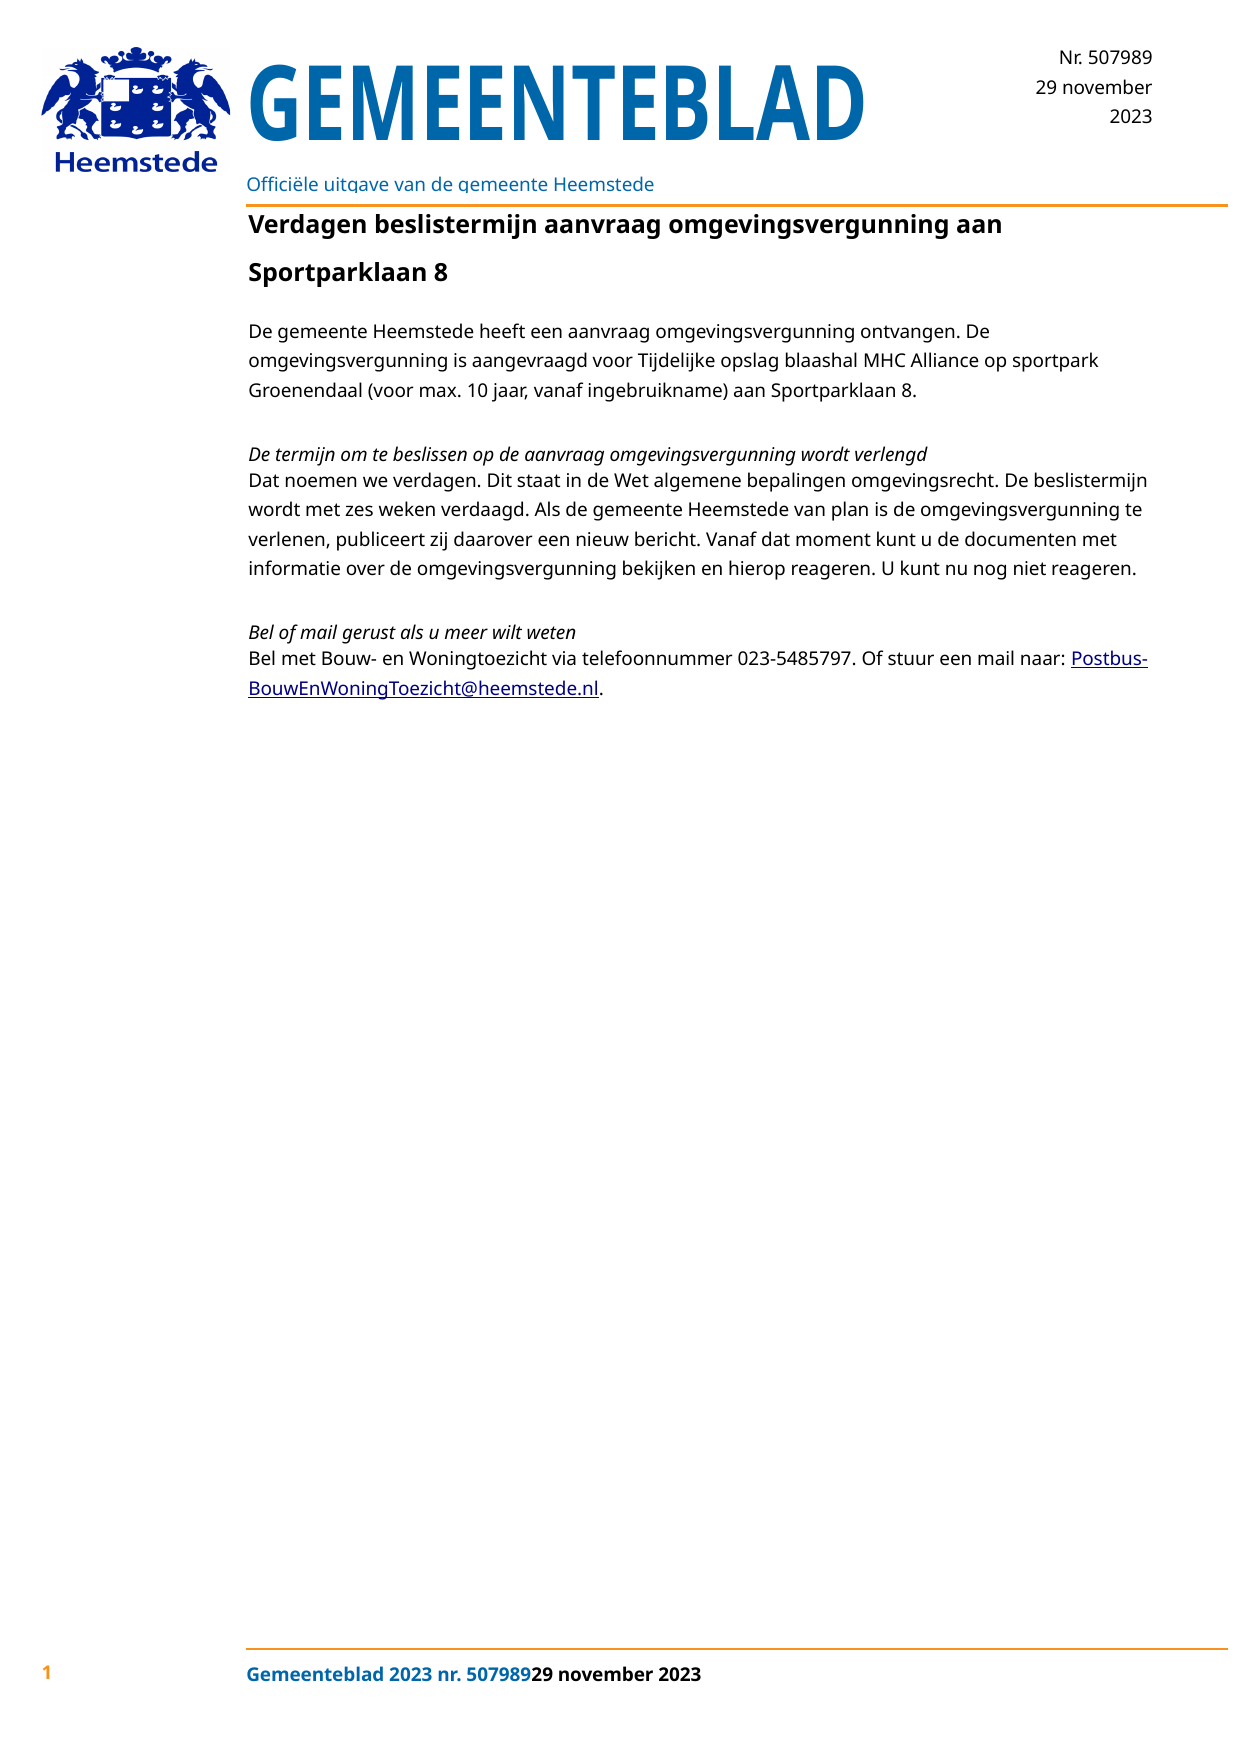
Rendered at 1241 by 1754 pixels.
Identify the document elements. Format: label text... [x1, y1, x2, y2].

picture [41, 47, 231, 172]
text De termijn om te beslissen op de aanvraag omgevingsvergunning wordt verlengd [248, 441, 1152, 467]
text Dat noemen we verdagen. Dit staat in de Wet algemene bepalingen omgevingsrecht. De beslistermijn wordt met zes weken verdaagd. Als de gemeente Heemstede van plan is de omgevingsvergunning te verlenen, publiceert zij daarover een nieuw bericht. Vanaf dat moment kunt u de documenten met informatie over de omgevingsvergunning bekijken en hierop reageren. U kunt nu nog niet reageren. [248, 467, 1152, 581]
text Verdagen beslistermijn aanvraag omgevingsvergunning aan Sportparklaan 8 [248, 207, 1152, 288]
text De gemeente Heemstede heeft een aanvraag omgevingsvergunning ontvangen. De omgevingsvergunning is aangevraagd voor Tijdelijke opslag blaashal MHC Alliance op sportpark Groenendaal (voor max. 10 jaar, vanaf ingebruikname) aan Sportparklaan 8. [248, 318, 1152, 403]
text Bel met Bouw- en Woningtoezicht via telefoonnummer 023-5485797. Of stuur een mail naar: Postbus-BouwEnWoningToezicht@heemstede.nl. [248, 645, 1152, 701]
text Bel of mail gerust als u meer wilt weten [248, 619, 1152, 645]
